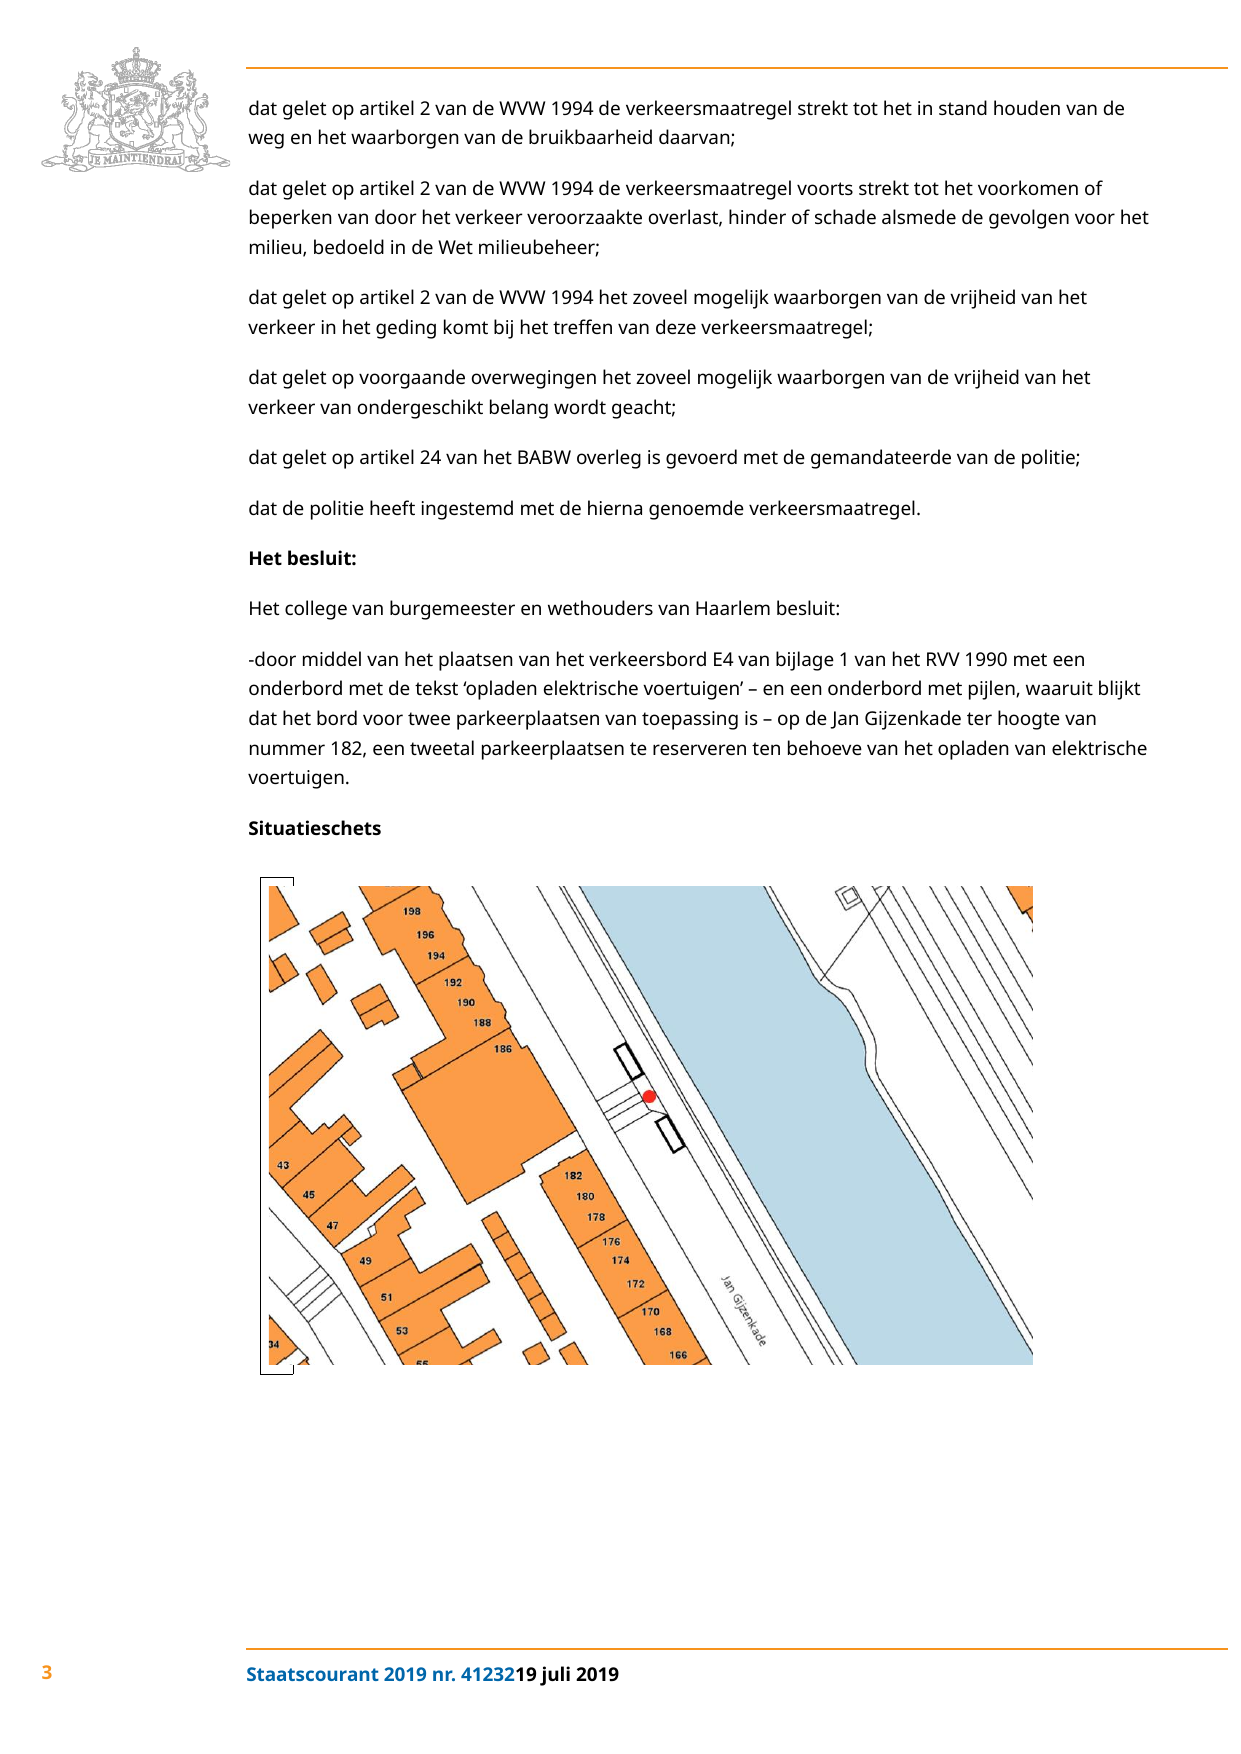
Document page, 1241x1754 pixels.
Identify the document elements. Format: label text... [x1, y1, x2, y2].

text dat gelet op artikel 2 van de WVW 1994 het zoveel mogelijk waarborgen van de vrijheid van het verkeer in het geding komt bij het treffen van deze verkeersmaatregel; [248, 284, 1152, 340]
text Situatieschets [248, 815, 1152, 841]
text Het besluit: [248, 545, 1152, 571]
text dat gelet op voorgaande overwegingen het zoveel mogelijk waarborgen van de vrijheid van het verkeer van ondergeschikt belang wordt geacht; [248, 364, 1152, 420]
picture [41, 47, 231, 172]
text dat gelet op artikel 24 van het BABW overleg is gevoerd met de gemandateerde van de politie; [248, 444, 1152, 470]
text dat gelet op artikel 2 van de WVW 1994 de verkeersmaatregel voorts strekt tot het voorkomen of beperken van door het verkeer veroorzaakte overlast, hinder of schade alsmede de gevolgen voor het milieu, bedoeld in de Wet milieubeheer; [248, 175, 1152, 260]
text dat gelet op artikel 2 van de WVW 1994 de verkeersmaatregel strekt tot het in stand houden van de weg en het waarborgen van de bruikbaarheid daarvan; [248, 95, 1152, 150]
picture [268, 886, 1033, 1365]
text Het college van burgemeester en wethouders van Haarlem besluit: [248, 596, 1152, 621]
text dat de politie heeft ingestemd met de hierna genoemde verkeersmaatregel. [248, 495, 1152, 521]
text -door middel van het plaatsen van het verkeersbord E4 van bijlage 1 van het RVV 1990 met een onderbord met de tekst ‘opladen elektrische voertuigen’ – en een onderbord met pijlen, waaruit blijkt dat het bord voor twee parkeerplaatsen van toepassing is – op de Jan Gijzenkade ter hoogte van nummer 182, een tweetal parkeerplaatsen te reserveren ten behoeve van het opladen van elektrische voertuigen. [248, 646, 1152, 790]
